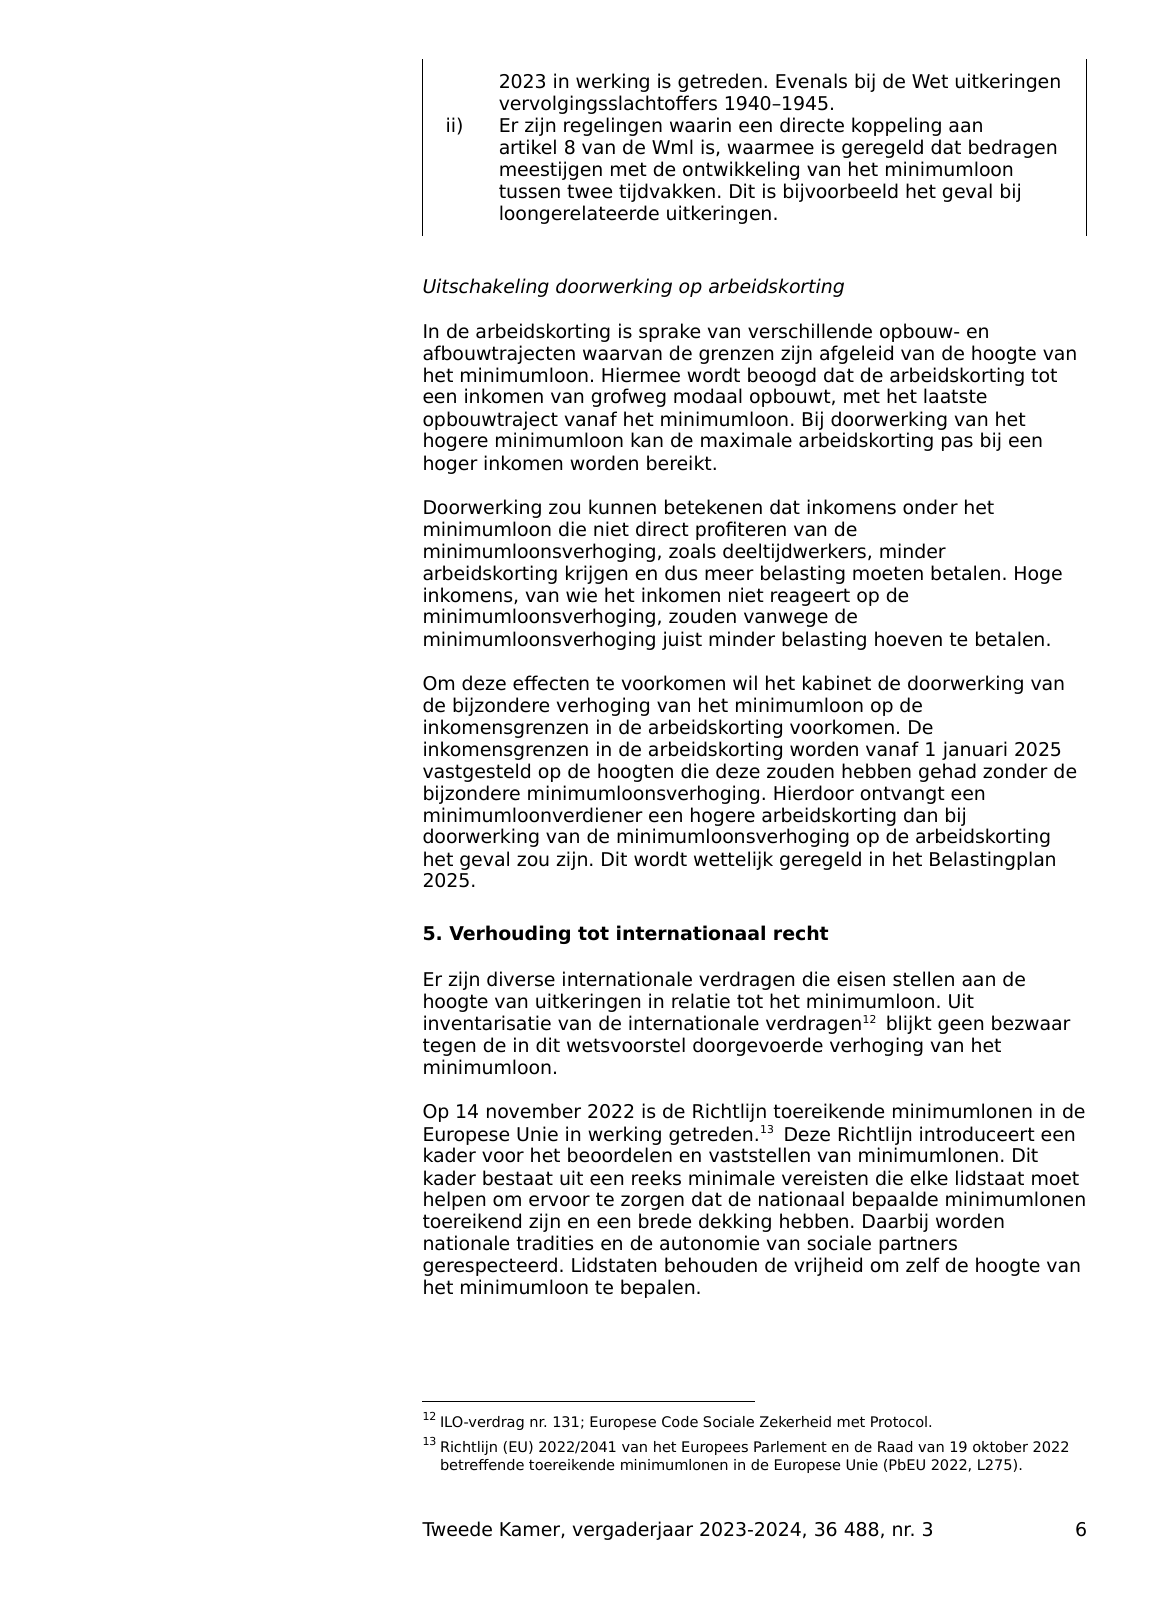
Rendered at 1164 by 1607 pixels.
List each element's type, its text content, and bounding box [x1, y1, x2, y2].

text Er zijn diverse internationale verdragen die eisen stellen aan de hoogte van uitkeringen in relatie tot het minimumloon. Uit inventarisatie van de internationale verdragen blijkt geen bezwaar tegen de in dit wetsvoorstel doorgevoerde verhoging van het minimumloon. [422, 969, 1087, 1079]
text Om deze effecten te voorkomen wil het kabinet de doorwerking van de bijzondere verhoging van het minimumloon op de inkomensgrenzen in de arbeidskorting voorkomen. De inkomensgrenzen in de arbeidskorting worden vanaf 1 januari 2025 vastgesteld op de hoogten die deze zouden hebben gehad zonder de bijzondere minimumloonsverhoging. Hierdoor ontvangt een minimumloonverdiener een hogere arbeidskorting dan bij doorwerking van de minimumloonsverhoging op de arbeidskorting het geval zou zijn. Dit wordt wettelijk geregeld in het Belastingplan 2025. [422, 673, 1087, 892]
table_header 2023 in werking is getreden. Evenals bij de Wet uitkeringen vervolgingsslachtoffers 1940–1945. ii) Er zijn regelingen waarin een directe koppeling aan artikel 8 van de Wml is, waarmee is geregeld dat bedragen meestijgen met de ontwikkeling van het minimumloon tussen twee tijdvakken. Dit is bijvoorbeeld het geval bij loongerelateerde uitkeringen. [423, 59, 1086, 236]
text ILO-verdrag nr. 131; Europese Code Sociale Zekerheid met Protocol. [422, 1410, 1087, 1432]
text In de arbeidskorting is sprake van verschillende opbouw- en afbouwtrajecten waarvan de grenzen zijn afgeleid van de hoogte van het minimumloon. Hiermee wordt beoogd dat de arbeidskorting tot een inkomen van grofweg modaal opbouwt, met het laatste opbouwtraject vanaf het minimumloon. Bij doorwerking van het hogere minimumloon kan de maximale arbeidskorting pas bij een hoger inkomen worden bereikt. [422, 321, 1087, 474]
text Op 14 november 2022 is de Richtlijn toereikende minimumlonen in de Europese Unie in werking getreden. Deze Richtlijn introduceert een kader voor het beoordelen en vaststellen van minimumlonen. Dit kader bestaat uit een reeks minimale vereisten die elke lidstaat moet helpen om ervoor te zorgen dat de nationaal bepaalde minimumlonen toereikend zijn en een brede dekking hebben. Daarbij worden nationale tradities en de autonomie van sociale partners gerespecteerd. Lidstaten behouden de vrijheid om zelf de hoogte van het minimumloon te bepalen. [422, 1101, 1087, 1299]
text Richtlijn (EU) 2022/2041 van het Europees Parlement en de Raad van 19 oktober 2022 betreffende toereikende minimumlonen in de Europese Unie (PbEU 2022, L275). [422, 1435, 1087, 1474]
subtitle 5. Verhouding tot internationaal recht [422, 922, 1087, 944]
subtitle Uitschakeling doorwerking op arbeidskorting [422, 276, 1087, 298]
text Doorwerking zou kunnen betekenen dat inkomens onder het minimumloon die niet direct profiteren van de minimumloonsverhoging, zoals deeltijdwerkers, minder arbeidskorting krijgen en dus meer belasting moeten betalen. Hoge inkomens, van wie het inkomen niet reageert op de minimumloonsverhoging, zouden vanwege de minimumloonsverhoging juist minder belasting hoeven te betalen. [422, 497, 1087, 650]
